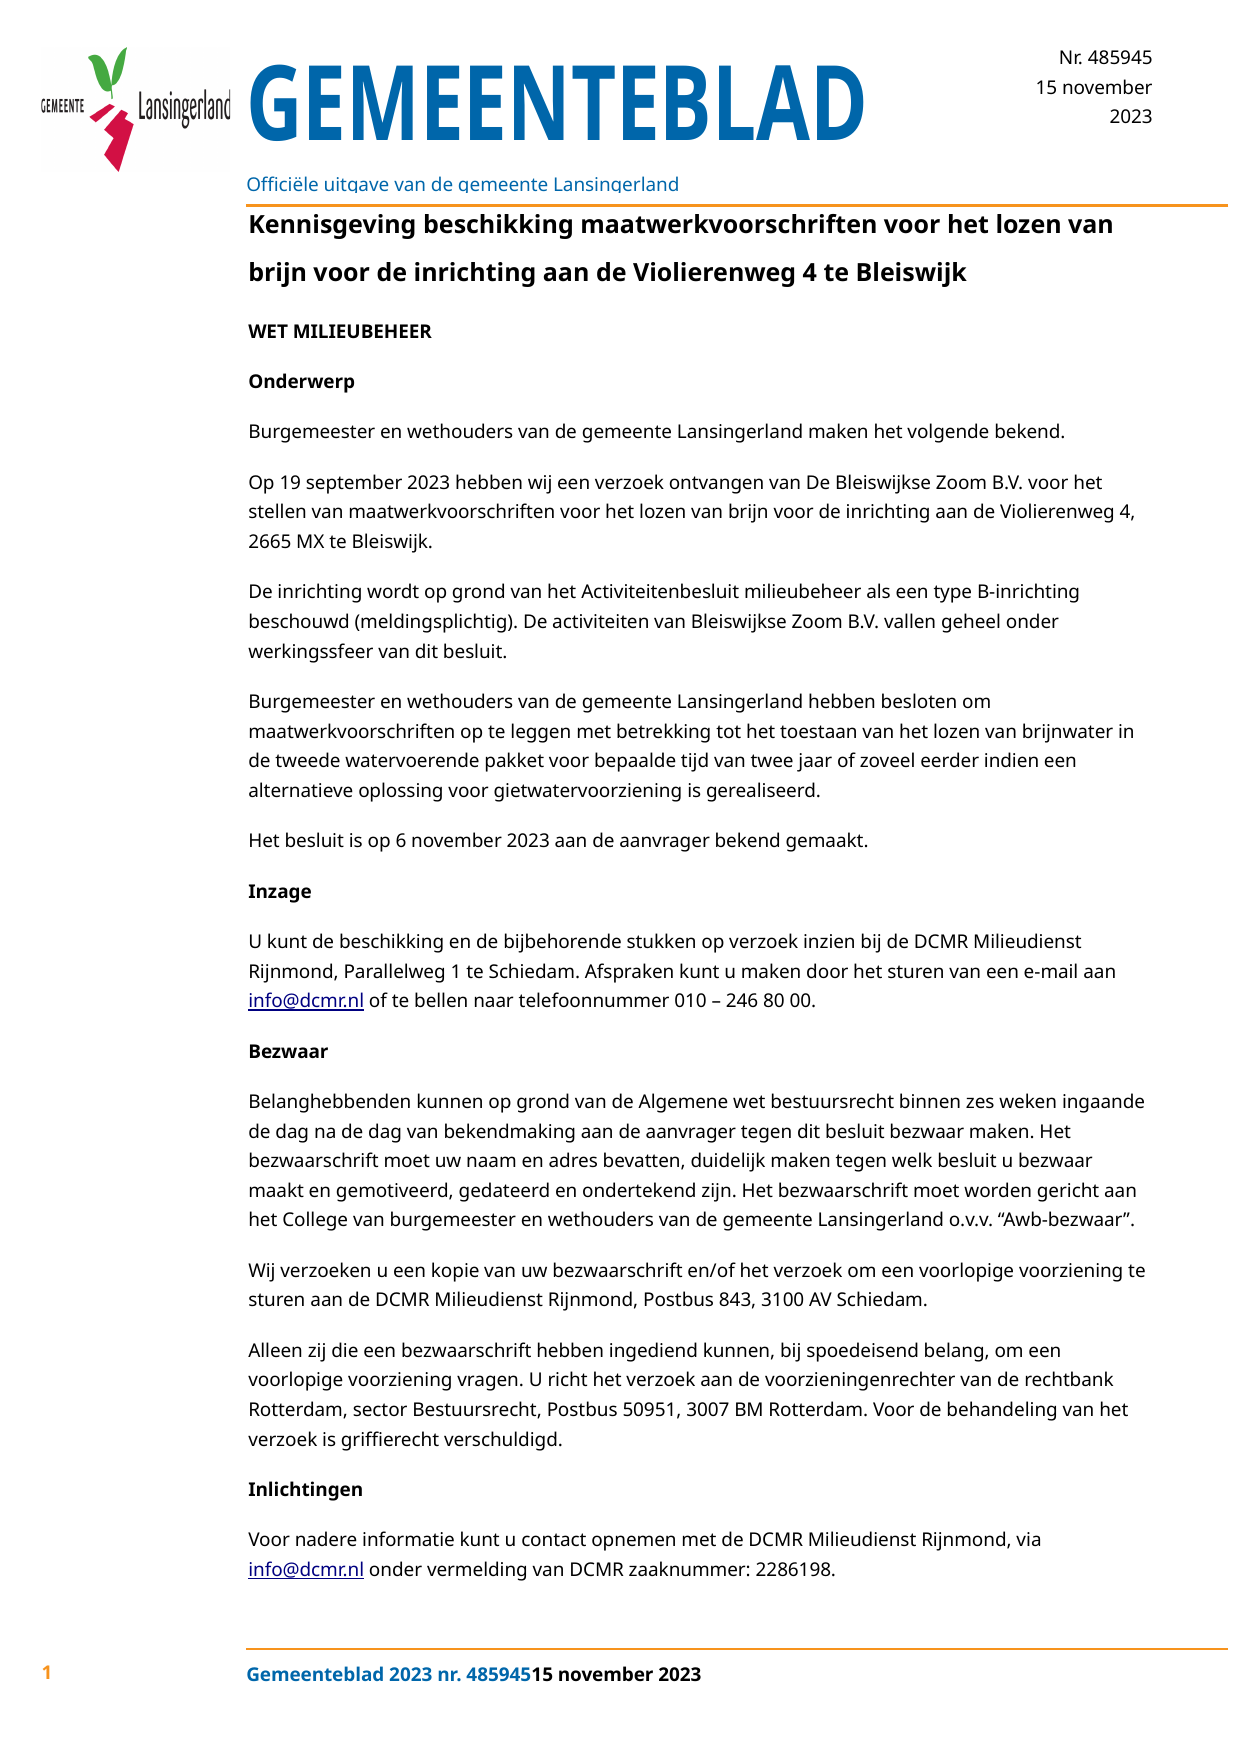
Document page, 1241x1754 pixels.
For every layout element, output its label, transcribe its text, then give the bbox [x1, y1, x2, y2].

text Onderwerp [248, 368, 1152, 394]
text Inlichtingen [248, 1476, 1152, 1502]
text Op 19 september 2023 hebben wij een verzoek ontvangen van De Bleiswijkse Zoom B.V. voor het stellen van maatwerkvoorschriften voor het lozen van brijn voor de inrichting aan de Violierenweg 4, 2665 MX te Bleiswijk. [248, 469, 1152, 554]
text WET MILIEUBEHEER [248, 318, 1152, 344]
text Inzage [248, 878, 1152, 904]
text Burgemeester en wethouders van de gemeente Lansingerland maken het volgende bekend. [248, 419, 1152, 444]
text Belanghebbenden kunnen op grond van de Algemene wet bestuursrecht binnen zes weken ingaande de dag na de dag van bekendmaking aan de aanvrager tegen dit besluit bezwaar maken. Het bezwaarschrift moet uw naam en adres bevatten, duidelijk maken tegen welk besluit u bezwaar maakt en gemotiveerd, gedateerd en ondertekend zijn. Het bezwaarschrift moet worden gericht aan het College van burgemeester en wethouders van de gemeente Lansingerland o.v.v. “Awb-bezwaar”. [248, 1088, 1152, 1232]
text Kennisgeving beschikking maatwerkvoorschriften voor het lozen van brijn voor de inrichting aan de Violierenweg 4 te Bleiswijk [248, 207, 1152, 288]
text Bezwaar [248, 1038, 1152, 1064]
text De inrichting wordt op grond van het Activiteitenbesluit milieubeheer als een type B-inrichting beschouwd (meldingsplichtig). De activiteiten van Bleiswijkse Zoom B.V. vallen geheel onder werkingssfeer van dit besluit. [248, 579, 1152, 664]
text Voor nadere informatie kunt u contact opnemen met de DCMR Milieudienst Rijnmond, via info@dcmr.nl onder vermelding van DCMR zaaknummer: 2286198. [248, 1527, 1152, 1582]
text Burgemeester en wethouders van de gemeente Lansingerland hebben besloten om maatwerkvoorschriften op te leggen met betrekking tot het toestaan van het lozen van brijnwater in de tweede watervoerende pakket voor bepaalde tijd van twee jaar of zoveel eerder indien een alternatieve oplossing voor gietwatervoorziening is gerealiseerd. [248, 688, 1152, 803]
picture [41, 47, 231, 172]
text U kunt de beschikking en de bijbehorende stukken op verzoek inzien bij de DCMR Milieudienst Rijnmond, Parallelweg 1 te Schiedam. Afspraken kunt u maken door het sturen van een e-mail aan info@dcmr.nl of te bellen naar telefoonnummer 010 – 246 80 00. [248, 928, 1152, 1013]
text Alleen zij die een bezwaarschrift hebben ingediend kunnen, bij spoedeisend belang, om een voorlopige voorziening vragen. U richt het verzoek aan de voorzieningenrechter van de rechtbank Rotterdam, sector Bestuursrecht, Postbus 50951, 3007 BM Rotterdam. Voor de behandeling van het verzoek is griffierecht verschuldigd. [248, 1337, 1152, 1452]
text Het besluit is op 6 november 2023 aan de aanvrager bekend gemaakt. [248, 827, 1152, 853]
text Wij verzoeken u een kopie van uw bezwaarschrift en/of het verzoek om een voorlopige voorziening te sturen aan de DCMR Milieudienst Rijnmond, Postbus 843, 3100 AV Schiedam. [248, 1257, 1152, 1312]
